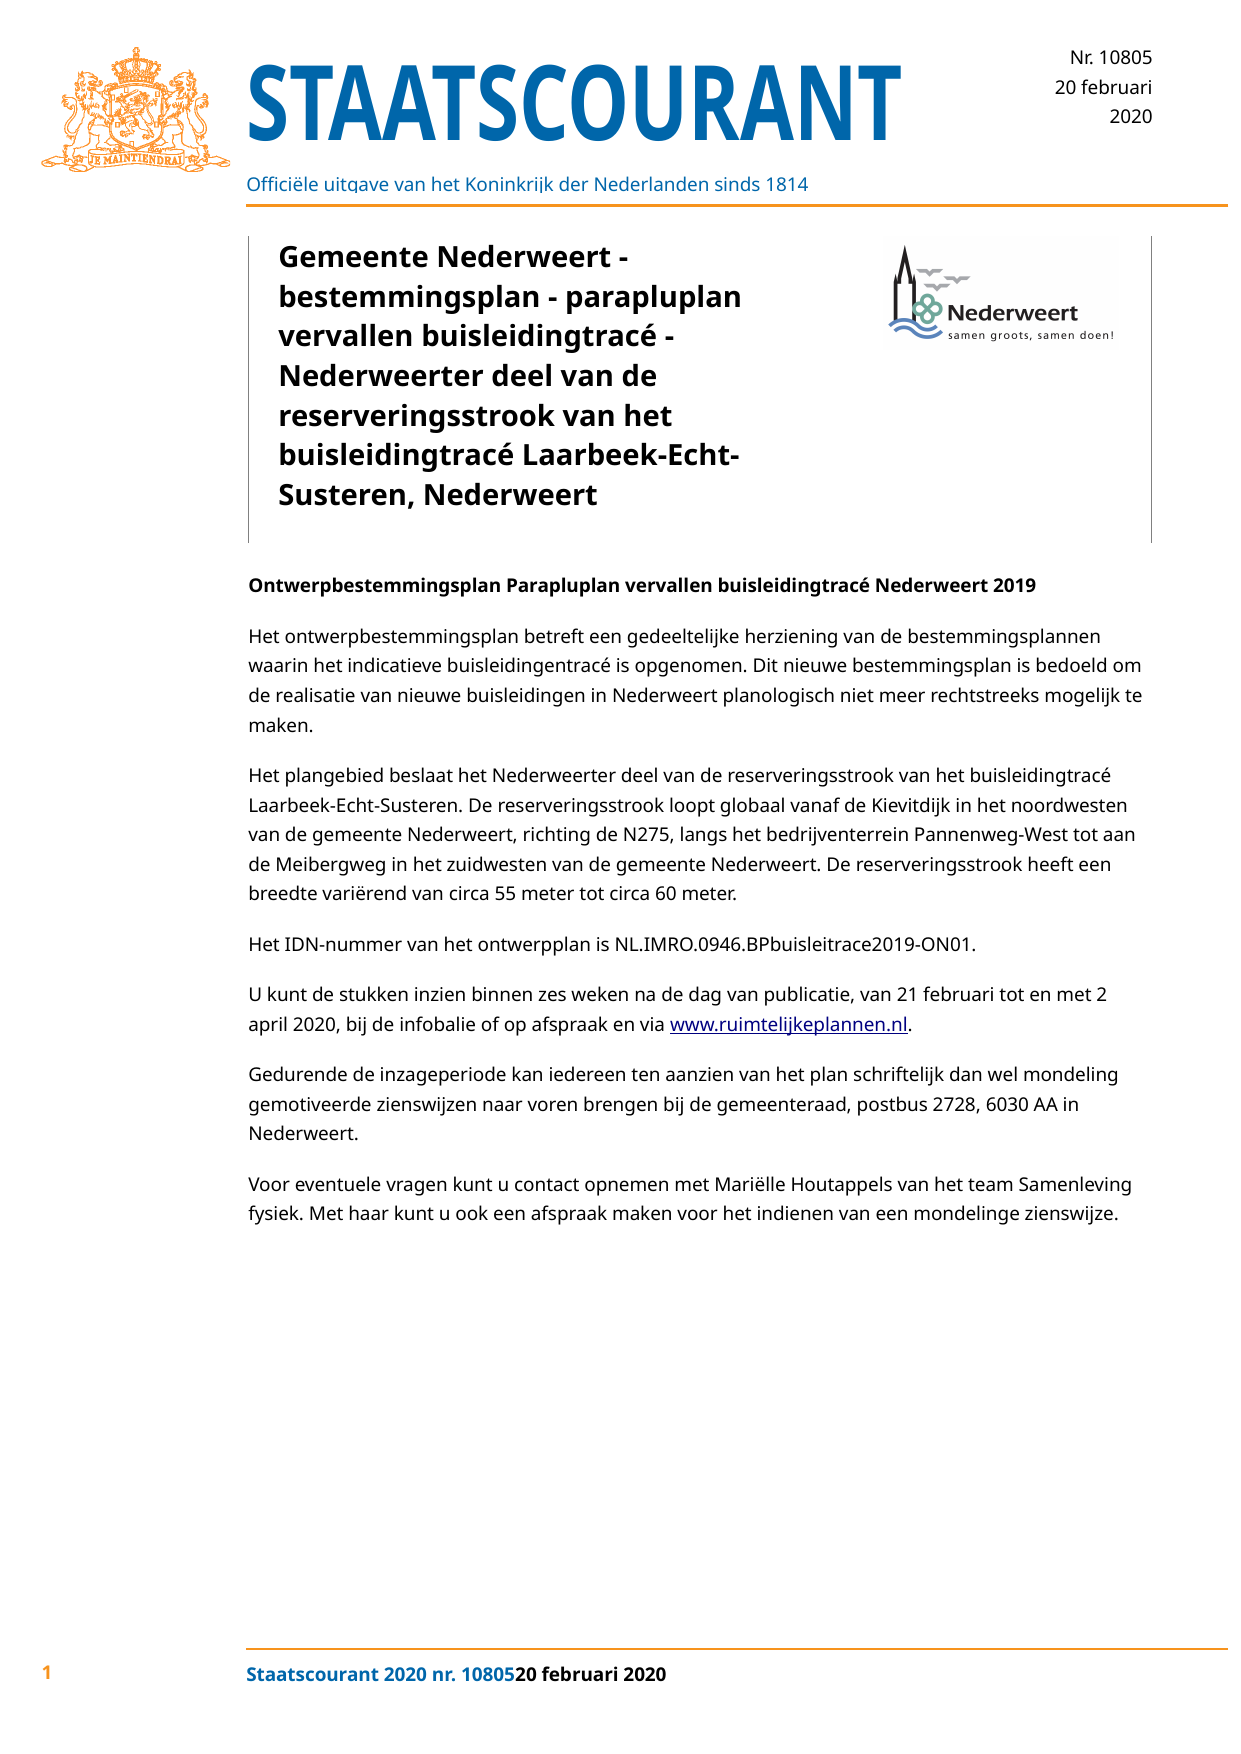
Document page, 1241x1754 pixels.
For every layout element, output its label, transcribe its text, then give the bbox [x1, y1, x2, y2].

text Voor eventuele vragen kunt u contact opnemen met Mariëlle Houtappels van het team Samenleving fysiek. Met haar kunt u ook een afspraak maken voor het indienen van een mondelinge zienswijze. [248, 1171, 1152, 1226]
text Het ontwerpbestemmingsplan betreft een gedeeltelijke herziening van de bestemmingsplannen waarin het indicatieve buisleidingentracé is opgenomen. Dit nieuwe bestemmingsplan is bedoeld om de realisatie van nieuwe buisleidingen in Nederweert planologisch niet meer rechtstreeks mogelijk te maken. [248, 623, 1152, 738]
text U kunt de stukken inzien binnen zes weken na de dag van publicatie, van 21 februari tot en met 2 april 2020, bij de infobalie of op afspraak en via www.ruimtelijkeplannen.nl. [248, 981, 1152, 1037]
table_header Gemeente Nederweert - bestemmingsplan - parapluplan vervallen buisleidingtracé - Nederweerter deel van de reserveringsstrook van het buisleidingtracé Laarbeek-Echt-Susteren, Nederweert [249, 236, 850, 543]
picture [41, 47, 231, 172]
text Ontwerpbestemmingsplan Parapluplan vervallen buisleidingtracé Nederweert 2019 [248, 573, 1152, 598]
text Gedurende de inzageperiode kan iedereen ten aanzien van het plan schriftelijk dan wel mondeling gemotiveerde zienswijzen naar voren brengen bij de gemeenteraad, postbus 2728, 6030 AA in Nederweert. [248, 1061, 1152, 1146]
picture [882, 236, 1119, 350]
text Het IDN-nummer van het ontwerpplan is NL.IMRO.0946.BPbuisleitrace2019-ON01. [248, 931, 1152, 957]
text Het plangebied beslaat het Nederweerter deel van de reserveringsstrook van het buisleidingtracé Laarbeek-Echt-Susteren. De reserveringsstrook loopt globaal vanaf de Kievitdijk in het noordwesten van de gemeente Nederweert, richting de N275, langs het bedrijventerrein Pannenweg-West tot aan de Meibergweg in het zuidwesten van de gemeente Nederweert. De reserveringsstrook heeft een breedte variërend van circa 55 meter tot circa 60 meter. [248, 762, 1152, 906]
table_header [850, 236, 1151, 543]
